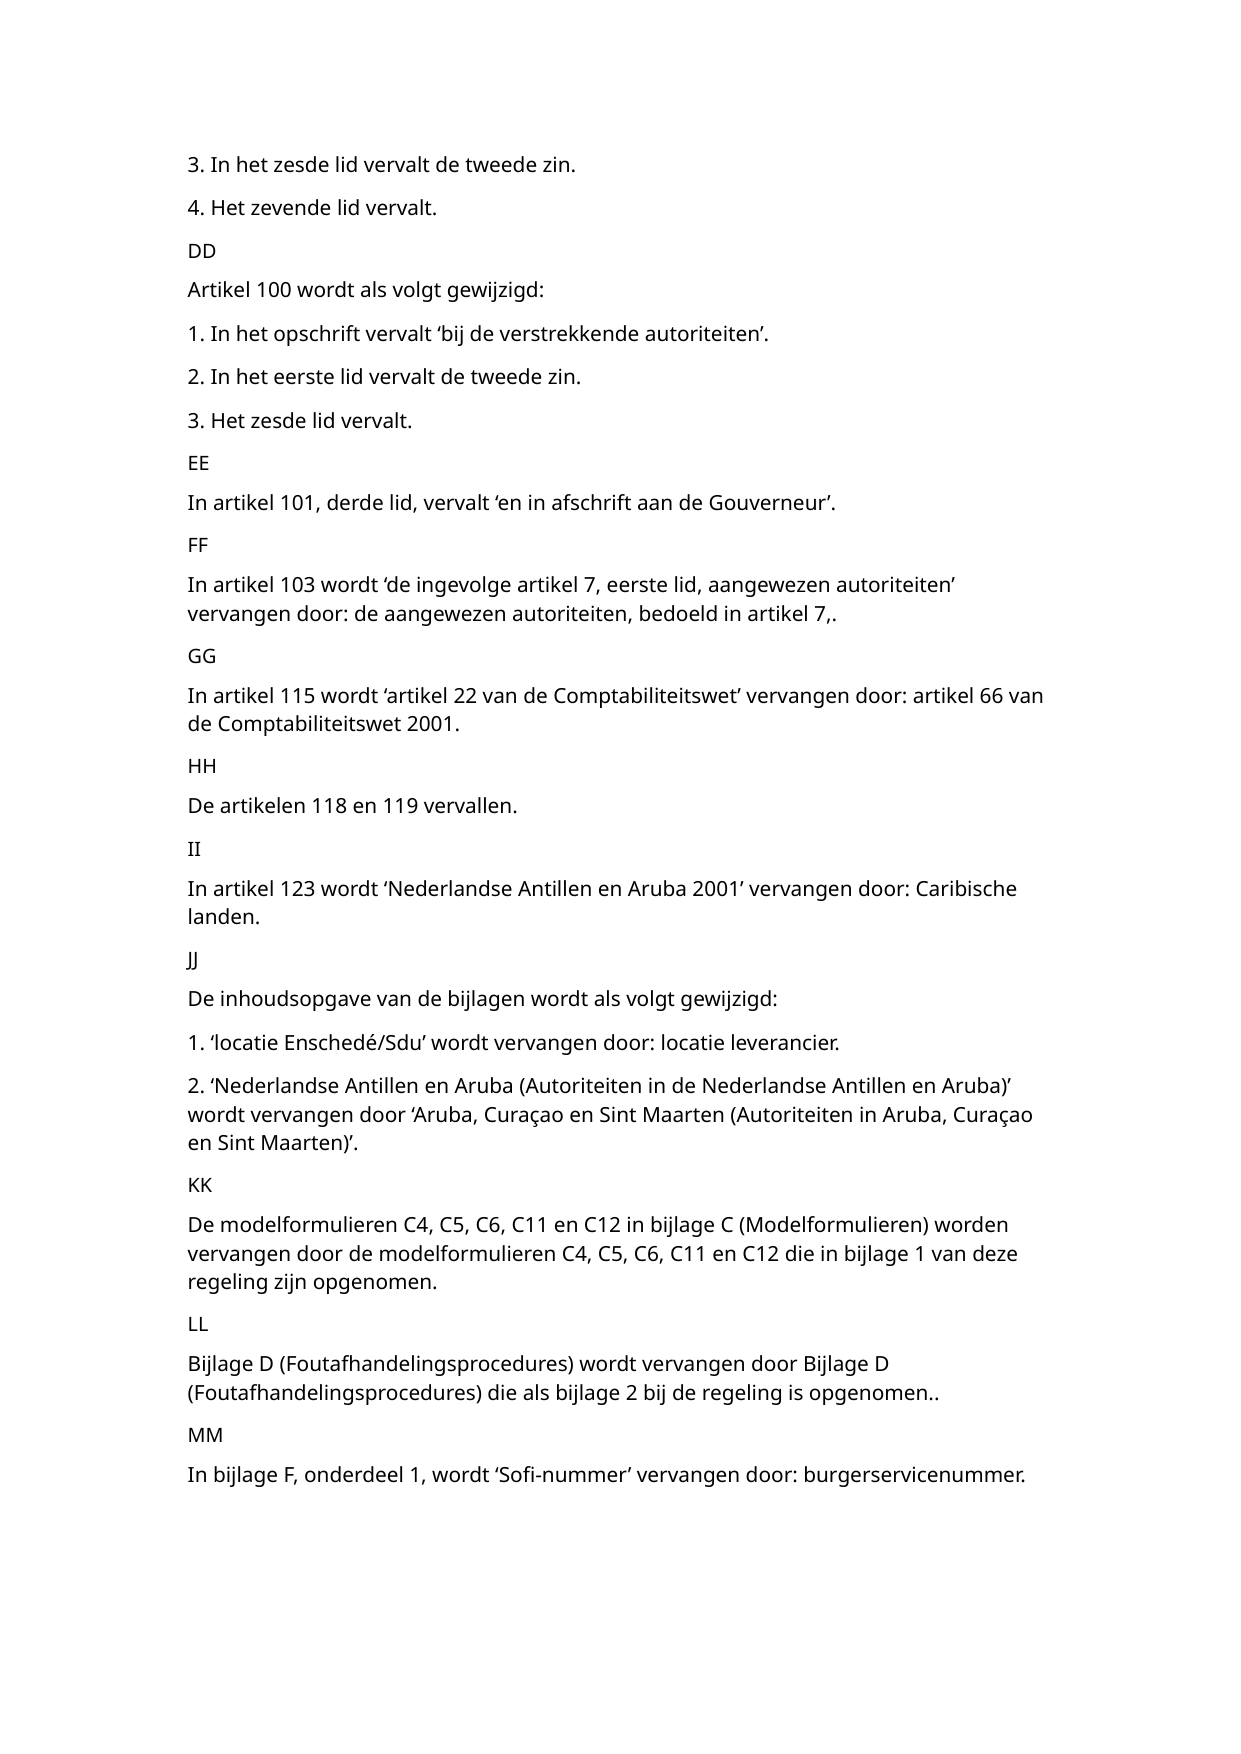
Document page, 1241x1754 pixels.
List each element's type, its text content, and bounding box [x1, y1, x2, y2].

text JJ [187, 946, 1053, 973]
text HH [187, 753, 1053, 780]
text De inhoudsopgave van de bijlagen wordt als volgt gewijzigd: [187, 984, 1053, 1013]
text In artikel 103 wordt ‘de ingevolge artikel 7, eerste lid, aangewezen autoriteiten’ vervangen door: de aangewezen autoriteiten, bedoeld in artikel 7,. [187, 570, 1053, 627]
text Bijlage D (Foutafhandelingsprocedures) wordt vervangen door Bijlage D (Foutafhandelingsprocedures) die als bijlage 2 bij de regeling is opgenomen.. [187, 1349, 1053, 1406]
text De artikelen 118 en 119 vervallen. [187, 792, 1053, 820]
text In artikel 101, derde lid, vervalt ‘en in afschrift aan de Gouverneur’. [187, 488, 1053, 517]
text Artikel 100 wordt als volgt gewijzigd: [187, 276, 1053, 304]
text In artikel 115 wordt ‘artikel 22 van de Comptabiliteitswet’ vervangen door: artikel 66 van de Comptabiliteitswet 2001. [187, 681, 1053, 738]
text In bijlage F, onderdeel 1, wordt ‘Sofi-nummer’ vervangen door: burgerservicenummer. [187, 1460, 1053, 1488]
text EE [187, 449, 1053, 476]
text In artikel 123 wordt ‘Nederlandse Antillen en Aruba 2001’ vervangen door: Caribische landen. [187, 874, 1053, 931]
text II [187, 835, 1053, 862]
text DD [187, 237, 1053, 264]
text LL [187, 1311, 1053, 1338]
text MM [187, 1421, 1053, 1448]
text 1. ‘locatie Enschedé/Sdu’ wordt vervangen door: locatie leverancier. [187, 1028, 1053, 1056]
text 2. ‘Nederlandse Antillen en Aruba (Autoriteiten in de Nederlandse Antillen en Aruba)’ wordt vervangen door ‘Aruba, Curaçao en Sint Maarten (Autoriteiten in Aruba, Curaçao en Sint Maarten)’. [187, 1071, 1053, 1157]
text 1. In het opschrift vervalt ‘bij de verstrekkende autoriteiten’. [187, 319, 1053, 347]
text 2. In het eerste lid vervalt de tweede zin. [187, 362, 1053, 391]
text De modelformulieren C4, C5, C6, C11 en C12 in bijlage C (Modelformulieren) worden vervangen door de modelformulieren C4, C5, C6, C11 en C12 die in bijlage 1 van deze regeling zijn opgenomen. [187, 1210, 1053, 1296]
text KK [187, 1172, 1053, 1198]
text 3. In het zesde lid vervalt de tweede zin. [187, 150, 1053, 178]
text GG [187, 642, 1053, 669]
text FF [187, 532, 1053, 558]
text 4. Het zevende lid vervalt. [187, 193, 1053, 222]
text 3. Het zesde lid vervalt. [187, 406, 1053, 434]
